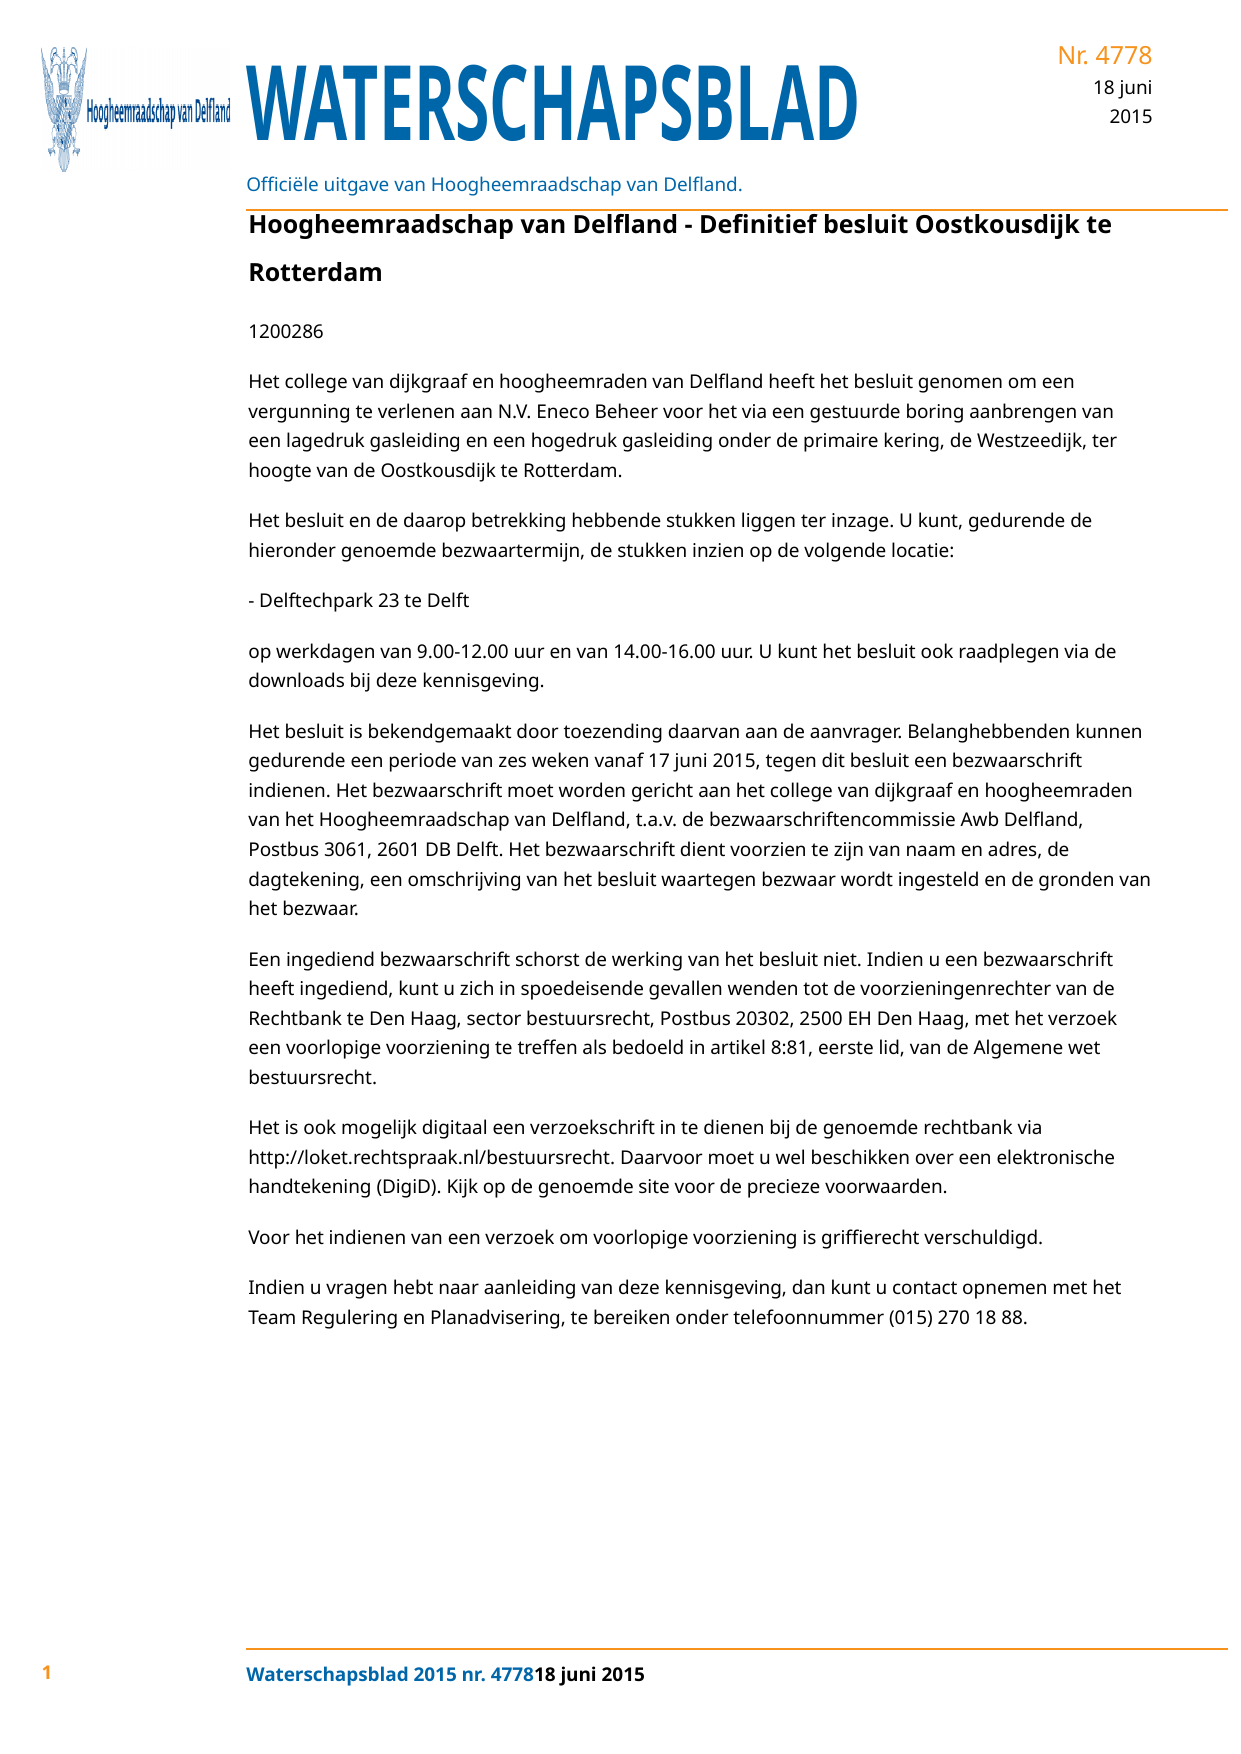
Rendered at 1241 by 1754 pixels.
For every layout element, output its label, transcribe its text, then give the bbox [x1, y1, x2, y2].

text Het besluit en de daarop betrekking hebbende stukken liggen ter inzage. U kunt, gedurende de hieronder genoemde bezwaartermijn, de stukken inzien op de volgende locatie: [248, 507, 1152, 563]
text Hoogheemraadschap van Delfland - Definitief besluit Oostkousdijk te Rotterdam [248, 211, 1152, 288]
text Het college van dijkgraaf en hoogheemraden van Delfland heeft het besluit genomen om een vergunning te verlenen aan N.V. Eneco Beheer voor het via een gestuurde boring aanbrengen van een lagedruk gasleiding en een hogedruk gasleiding onder de primaire kering, de Westzeedijk, ter hoogte van de Oostkousdijk te Rotterdam. [248, 368, 1152, 483]
text Indien u vragen hebt naar aanleiding van deze kennisgeving, dan kunt u contact opnemen met het Team Regulering en Planadvisering, te bereiken onder telefoonnummer (015) 270 18 88. [248, 1274, 1152, 1330]
picture [41, 47, 231, 172]
text - Delftechpark 23 te Delft [248, 587, 1152, 613]
text Het besluit is bekendgemaakt door toezending daarvan aan de aanvrager. Belanghebbenden kunnen gedurende een periode van zes weken vanaf 17 juni 2015, tegen dit besluit een bezwaarschrift indienen. Het bezwaarschrift moet worden gericht aan het college van dijkgraaf en hoogheemraden van het Hoogheemraadschap van Delfland, t.a.v. de bezwaarschriftencommissie Awb Delfland, Postbus 3061, 2601 DB Delft. Het bezwaarschrift dient voorzien te zijn van naam en adres, de dagtekening, een omschrijving van het besluit waartegen bezwaar wordt ingesteld en de gronden van het bezwaar. [248, 718, 1152, 921]
text op werkdagen van 9.00-12.00 uur en van 14.00-16.00 uur. U kunt het besluit ook raadplegen via de downloads bij deze kennisgeving. [248, 638, 1152, 693]
text Het is ook mogelijk digitaal een verzoekschrift in te dienen bij de genoemde rechtbank via http://loket.rechtspraak.nl/bestuursrecht. Daarvoor moet u wel beschikken over een elektronische handtekening (DigiD). Kijk op de genoemde site voor de precieze voorwaarden. [248, 1114, 1152, 1199]
text 1200286 [248, 318, 1152, 344]
text Een ingediend bezwaarschrift schorst de werking van het besluit niet. Indien u een bezwaarschrift heeft ingediend, kunt u zich in spoedeisende gevallen wenden tot de voorzieningenrechter van de Rechtbank te Den Haag, sector bestuursrecht, Postbus 20302, 2500 EH Den Haag, met het verzoek een voorlopige voorziening te treffen als bedoeld in artikel 8:81, eerste lid, van de Algemene wet bestuursrecht. [248, 946, 1152, 1090]
text Voor het indienen van een verzoek om voorlopige voorziening is griffierecht verschuldigd. [248, 1224, 1152, 1250]
